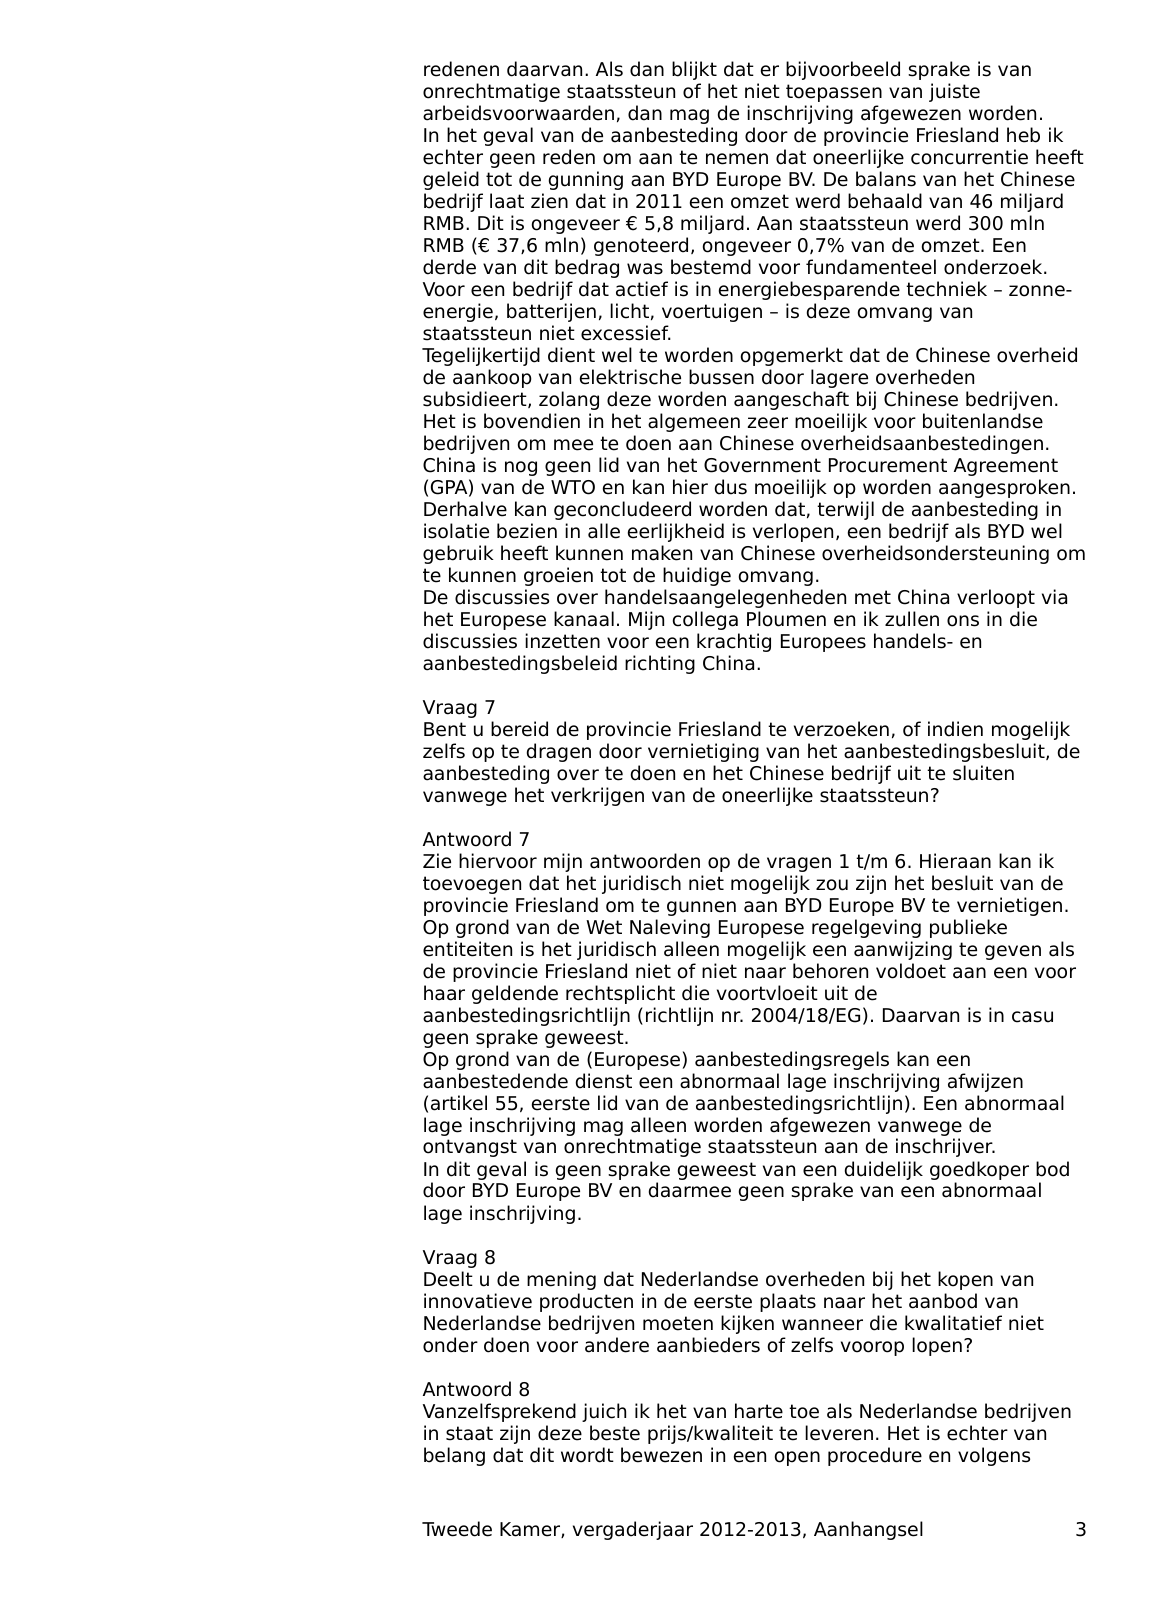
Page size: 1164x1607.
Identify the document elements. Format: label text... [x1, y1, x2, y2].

text In dit geval is geen sprake geweest van een duidelijk goedkoper bod door BYD Europe BV en daarmee geen sprake van een abnormaal lage inschrijving. [422, 1158, 1087, 1224]
text In het geval van de aanbesteding door de provincie Friesland heb ik echter geen reden om aan te nemen dat oneerlijke concurrentie heeft geleid tot de gunning aan BYD Europe BV. De balans van het Chinese bedrijf laat zien dat in 2011 een omzet werd behaald van 46 miljard RMB. Dit is ongeveer € 5,8 miljard. Aan staatssteun werd 300 mln RMB (€ 37,6 mln) genoteerd, ongeveer 0,7% van de omzet. Een derde van dit bedrag was bestemd voor fundamenteel onderzoek. Voor een bedrijf dat actief is in energiebesparende techniek – zonne-energie, batterijen, licht, voertuigen – is deze omvang van staatssteun niet excessief. [422, 125, 1087, 345]
text Antwoord 7 [422, 829, 1087, 851]
text Tegelijkertijd dient wel te worden opgemerkt dat de Chinese overheid de aankoop van elektrische bussen door lagere overheden subsidieert, zolang deze worden aangeschaft bij Chinese bedrijven. Het is bovendien in het algemeen zeer moeilijk voor buitenlandse bedrijven om mee te doen aan Chinese overheidsaanbestedingen. China is nog geen lid van het Government Procurement Agreement (GPA) van de WTO en kan hier dus moeilijk op worden aangesproken. [422, 345, 1087, 499]
text redenen daarvan. Als dan blijkt dat er bijvoorbeeld sprake is van onrechtmatige staatssteun of het niet toepassen van juiste arbeidsvoorwaarden, dan mag de inschrijving afgewezen worden. [422, 59, 1087, 125]
text Vraag 7 [422, 697, 1087, 719]
text Vanzelfsprekend juich ik het van harte toe als Nederlandse bedrijven in staat zijn deze beste prijs/kwaliteit te leveren. Het is echter van belang dat dit wordt bewezen in een open procedure en volgens [422, 1401, 1087, 1467]
text Deelt u de mening dat Nederlandse overheden bij het kopen van innovatieve producten in de eerste plaats naar het aanbod van Nederlandse bedrijven moeten kijken wanneer die kwalitatief niet onder doen voor andere aanbieders of zelfs voorop lopen? [422, 1268, 1087, 1356]
text Antwoord 8 [422, 1379, 1087, 1401]
text Op grond van de (Europese) aanbestedingsregels kan een aanbestedende dienst een abnormaal lage inschrijving afwijzen (artikel 55, eerste lid van de aanbestedingsrichtlijn). Een abnormaal lage inschrijving mag alleen worden afgewezen vanwege de ontvangst van onrechtmatige staatssteun aan de inschrijver. [422, 1048, 1087, 1158]
text Bent u bereid de provincie Friesland te verzoeken, of indien mogelijk zelfs op te dragen door vernietiging van het aanbestedingsbesluit, de aanbesteding over te doen en het Chinese bedrijf uit te sluiten vanwege het verkrijgen van de oneerlijke staatssteun? [422, 719, 1087, 807]
text De discussies over handelsaangelegenheden met China verloopt via het Europese kanaal. Mijn collega Ploumen en ik zullen ons in die discussies inzetten voor een krachtig Europees handels- en aanbestedingsbeleid richting China. [422, 587, 1087, 674]
text Derhalve kan geconcludeerd worden dat, terwijl de aanbesteding in isolatie bezien in alle eerlijkheid is verlopen, een bedrijf als BYD wel gebruik heeft kunnen maken van Chinese overheidsondersteuning om te kunnen groeien tot de huidige omvang. [422, 499, 1087, 587]
text Vraag 8 [422, 1247, 1087, 1268]
text Zie hiervoor mijn antwoorden op de vragen 1 t/m 6. Hieraan kan ik toevoegen dat het juridisch niet mogelijk zou zijn het besluit van de provincie Friesland om te gunnen aan BYD Europe BV te vernietigen. Op grond van de Wet Naleving Europese regelgeving publieke entiteiten is het juridisch alleen mogelijk een aanwijzing te geven als de provincie Friesland niet of niet naar behoren voldoet aan een voor haar geldende rechtsplicht die voortvloeit uit de aanbestedingsrichtlijn (richtlijn nr. 2004/18/EG). Daarvan is in casu geen sprake geweest. [422, 851, 1087, 1048]
